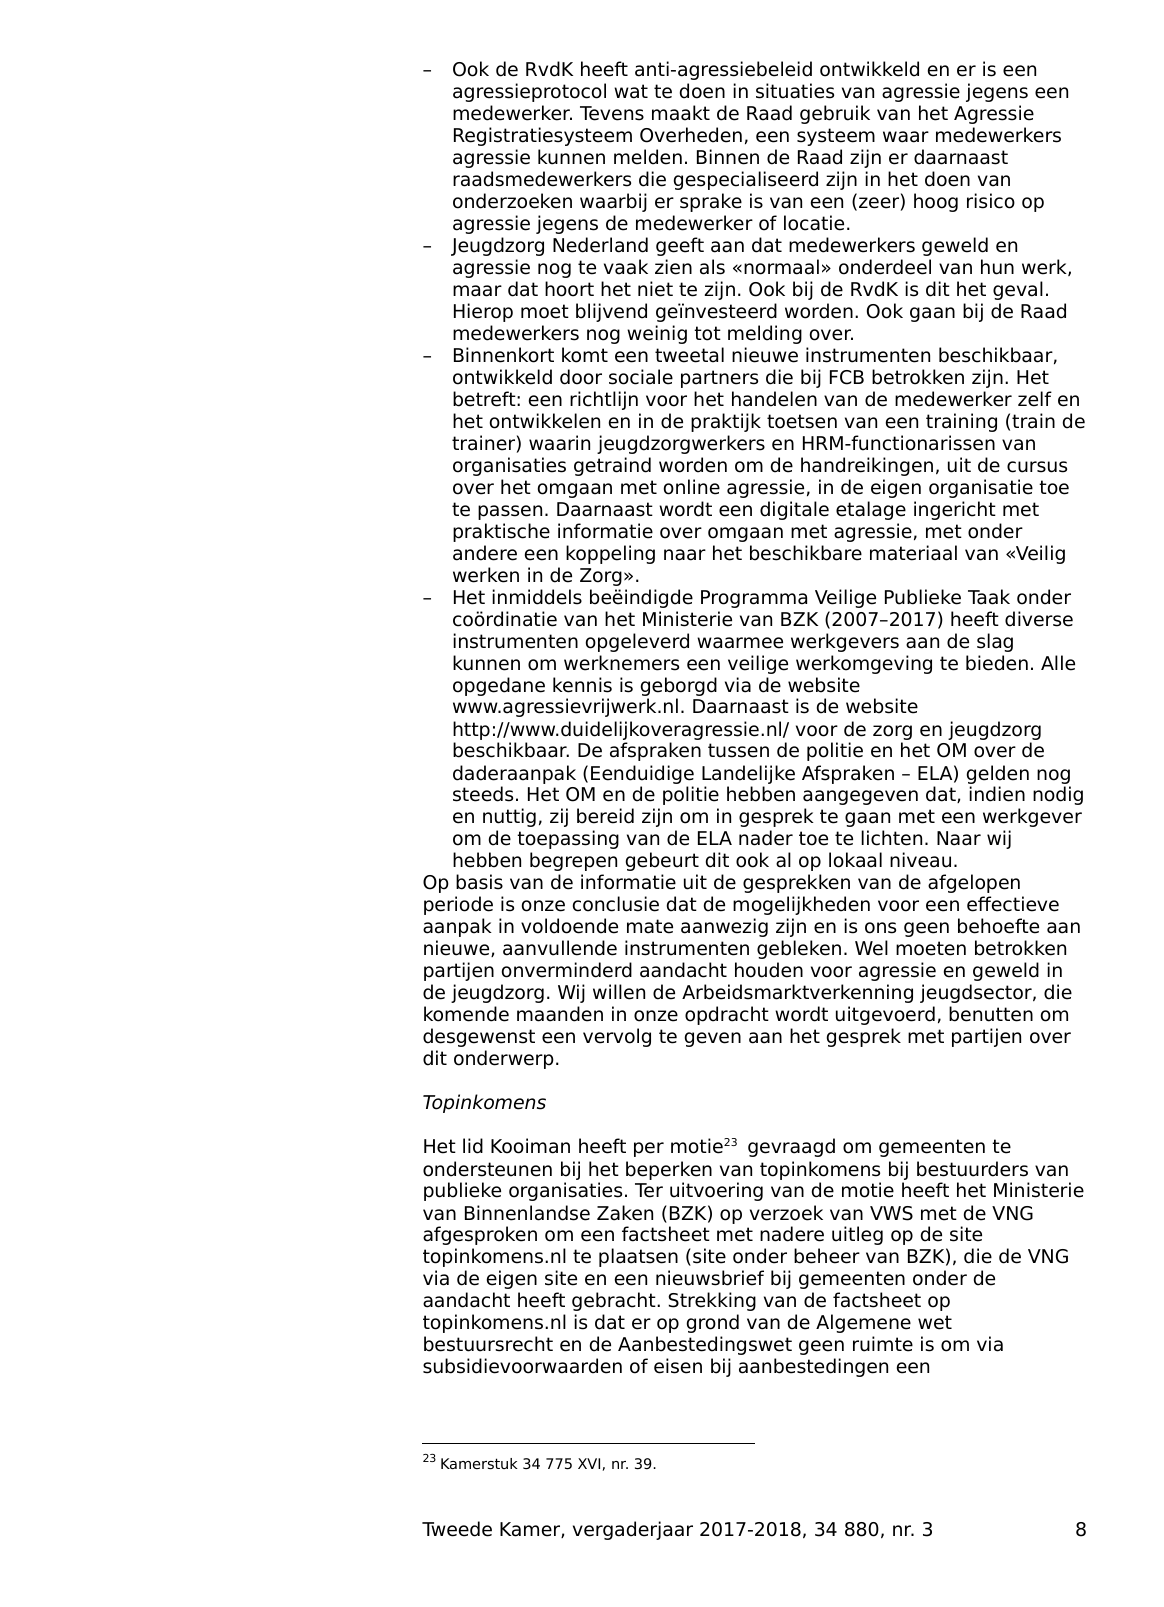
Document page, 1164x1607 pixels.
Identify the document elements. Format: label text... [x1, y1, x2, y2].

text – Ook de RvdK heeft anti-agressiebeleid ontwikkeld en er is een agressieprotocol wat te doen in situaties van agressie jegens een medewerker. Tevens maakt de Raad gebruik van het Agressie Registratiesysteem Overheden, een systeem waar medewerkers agressie kunnen melden. Binnen de Raad zijn er daarnaast raadsmedewerkers die gespecialiseerd zijn in het doen van onderzoeken waarbij er sprake is van een (zeer) hoog risico op agressie jegens de medewerker of locatie. [422, 59, 1087, 235]
text Op basis van de informatie uit de gesprekken van de afgelopen periode is onze conclusie dat de mogelijkheden voor een effectieve aanpak in voldoende mate aanwezig zijn en is ons geen behoefte aan nieuwe, aanvullende instrumenten gebleken. Wel moeten betrokken partijen onverminderd aandacht houden voor agressie en geweld in de jeugdzorg. Wij willen de Arbeidsmarktverkenning jeugdsector, die komende maanden in onze opdracht wordt uitgevoerd, benutten om desgewenst een vervolg te geven aan het gesprek met partijen over dit onderwerp. [422, 872, 1087, 1070]
subtitle Topinkomens [422, 1092, 1087, 1114]
text – Het inmiddels beëindigde Programma Veilige Publieke Taak onder coördinatie van het Ministerie van BZK (2007–2017) heeft diverse instrumenten opgeleverd waarmee werkgevers aan de slag kunnen om werknemers een veilige werkomgeving te bieden. Alle opgedane kennis is geborgd via de website www.agressievrijwerk.nl. Daarnaast is de website http://www.duidelijkoveragressie.nl/ voor de zorg en jeugdzorg beschikbaar. De afspraken tussen de politie en het OM over de daderaanpak (Eenduidige Landelijke Afspraken – ELA) gelden nog steeds. Het OM en de politie hebben aangegeven dat, indien nodig en nuttig, zij bereid zijn om in gesprek te gaan met een werkgever om de toepassing van de ELA nader toe te lichten. Naar wij hebben begrepen gebeurt dit ook al op lokaal niveau. [422, 587, 1087, 872]
text Het lid Kooiman heeft per motie gevraagd om gemeenten te ondersteunen bij het beperken van topinkomens bij bestuurders van publieke organisaties. Ter uitvoering van de motie heeft het Ministerie van Binnenlandse Zaken (BZK) op verzoek van VWS met de VNG afgesproken om een factsheet met nadere uitleg op de site topinkomens.nl te plaatsen (site onder beheer van BZK), die de VNG via de eigen site en een nieuwsbrief bij gemeenten onder de aandacht heeft gebracht. Strekking van de factsheet op topinkomens.nl is dat er op grond van de Algemene wet bestuursrecht en de Aanbestedingswet geen ruimte is om via subsidievoorwaarden of eisen bij aanbestedingen een [422, 1136, 1087, 1378]
text Kamerstuk 34 775 XVI, nr. 39. [422, 1452, 1087, 1474]
text – Binnenkort komt een tweetal nieuwe instrumenten beschikbaar, ontwikkeld door sociale partners die bij FCB betrokken zijn. Het betreft: een richtlijn voor het handelen van de medewerker zelf en het ontwikkelen en in de praktijk toetsen van een training (train de trainer) waarin jeugdzorgwerkers en HRM-functionarissen van organisaties getraind worden om de handreikingen, uit de cursus over het omgaan met online agressie, in de eigen organisatie toe te passen. Daarnaast wordt een digitale etalage ingericht met praktische informatie over omgaan met agressie, met onder andere een koppeling naar het beschikbare materiaal van «Veilig werken in de Zorg». [422, 345, 1087, 587]
text – Jeugdzorg Nederland geeft aan dat medewerkers geweld en agressie nog te vaak zien als «normaal» onderdeel van hun werk, maar dat hoort het niet te zijn. Ook bij de RvdK is dit het geval. Hierop moet blijvend geïnvesteerd worden. Ook gaan bij de Raad medewerkers nog weinig tot melding over. [422, 235, 1087, 345]
